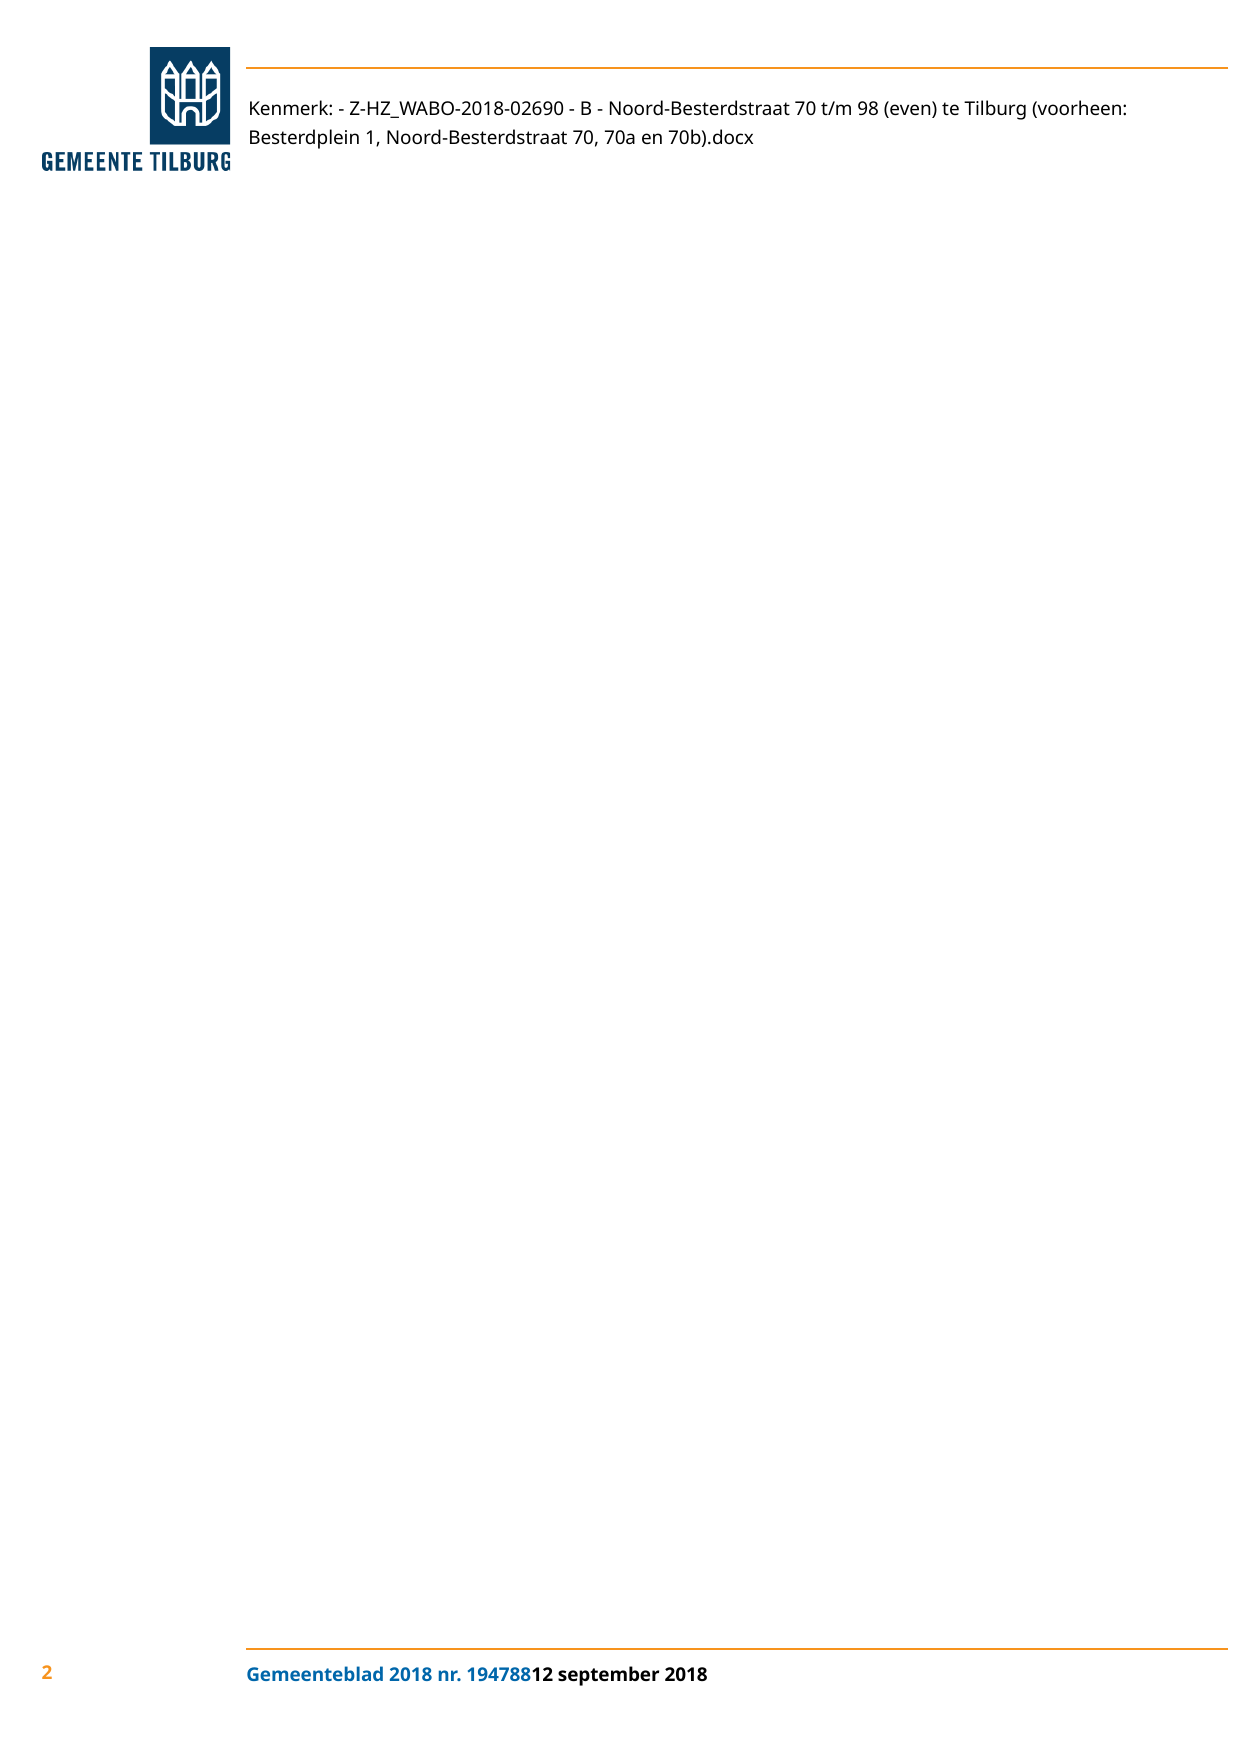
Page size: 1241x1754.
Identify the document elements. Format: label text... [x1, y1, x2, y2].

picture [41, 47, 231, 172]
text Kenmerk: - Z-HZ_WABO-2018-02690 - B - Noord-Besterdstraat 70 t/m 98 (even) te Tilburg (voorheen: Besterdplein 1, Noord-Besterdstraat 70, 70a en 70b).docx [248, 95, 1152, 150]
